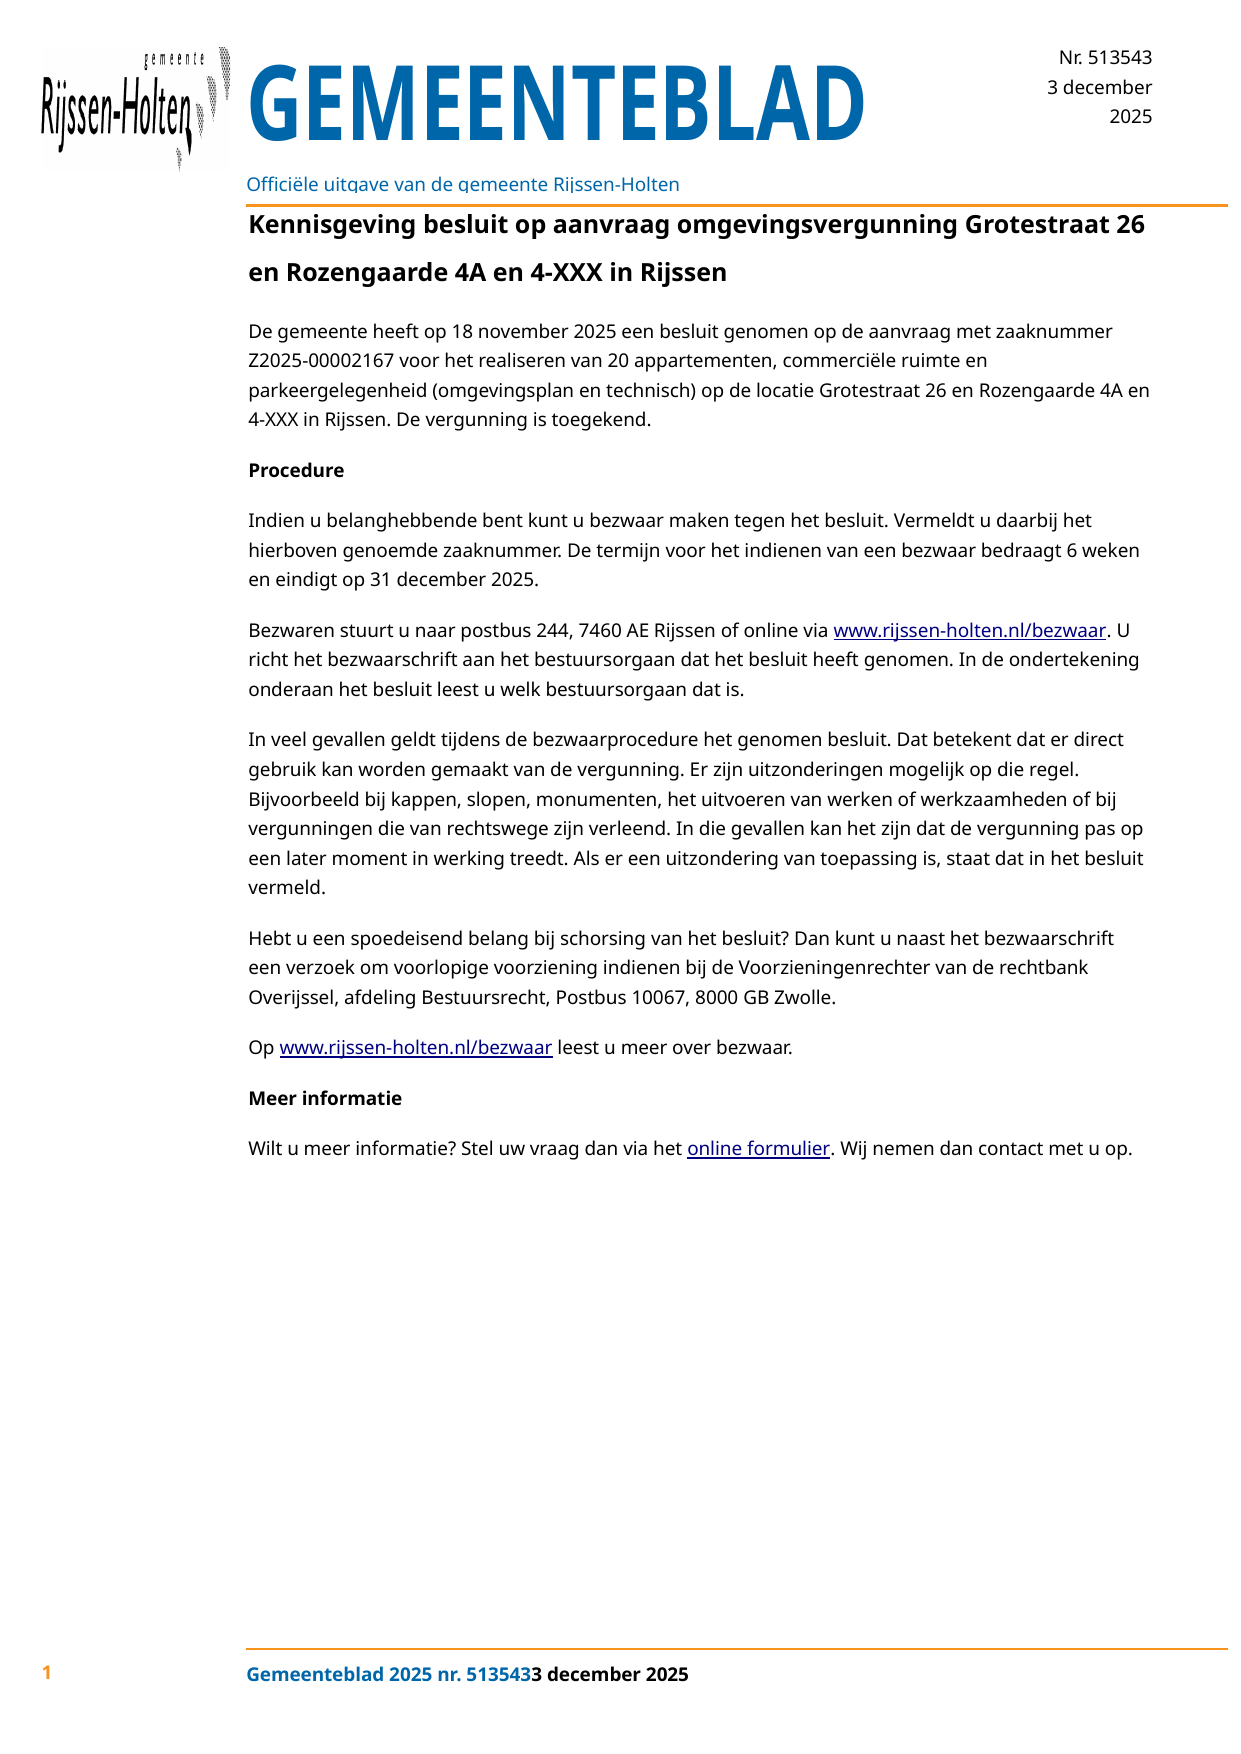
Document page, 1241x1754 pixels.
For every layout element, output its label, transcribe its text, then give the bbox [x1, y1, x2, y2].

text In veel gevallen geldt tijdens de bezwaarprocedure het genomen besluit. Dat betekent dat er direct gebruik kan worden gemaakt van de vergunning. Er zijn uitzonderingen mogelijk op die regel. Bijvoorbeeld bij kappen, slopen, monumenten, het uitvoeren van werken of werkzaamheden of bij vergunningen die van rechtswege zijn verleend. In die gevallen kan het zijn dat de vergunning pas op een later moment in werking treedt. Als er een uitzondering van toepassing is, staat dat in het besluit vermeld. [248, 727, 1152, 900]
text Hebt u een spoedeisend belang bij schorsing van het besluit? Dan kunt u naast het bezwaarschrift een verzoek om voorlopige voorziening indienen bij de Voorzieningenrechter van de rechtbank Overijssel, afdeling Bestuursrecht, Postbus 10067, 8000 GB Zwolle. [248, 925, 1152, 1010]
text De gemeente heeft op 18 november 2025 een besluit genomen op de aanvraag met zaaknummer Z2025-00002167 voor het realiseren van 20 appartementen, commerciële ruimte en parkeergelegenheid (omgevingsplan en technisch) op de locatie Grotestraat 26 en Rozengaarde 4A en 4-XXX in Rijssen. De vergunning is toegekend. [248, 318, 1152, 432]
text Meer informatie [248, 1085, 1152, 1111]
text Kennisgeving besluit op aanvraag omgevingsvergunning Grotestraat 26 en Rozengaarde 4A en 4-XXX in Rijssen [248, 207, 1152, 288]
text Bezwaren stuurt u naar postbus 244, 7460 AE Rijssen of online via www.rijssen-holten.nl/bezwaar. U richt het bezwaarschrift aan het bestuursorgaan dat het besluit heeft genomen. In de ondertekening onderaan het besluit leest u welk bestuursorgaan dat is. [248, 617, 1152, 702]
text Indien u belanghebbende bent kunt u bezwaar maken tegen het besluit. Vermeldt u daarbij het hierboven genoemde zaaknummer. De termijn voor het indienen van een bezwaar bedraagt 6 weken en eindigt op 31 december 2025. [248, 507, 1152, 592]
text Op www.rijssen-holten.nl/bezwaar leest u meer over bezwaar. [248, 1034, 1152, 1060]
picture [41, 47, 231, 172]
text Wilt u meer informatie? Stel uw vraag dan via het online formulier. Wij nemen dan contact met u op. [248, 1135, 1152, 1161]
text Procedure [248, 457, 1152, 483]
